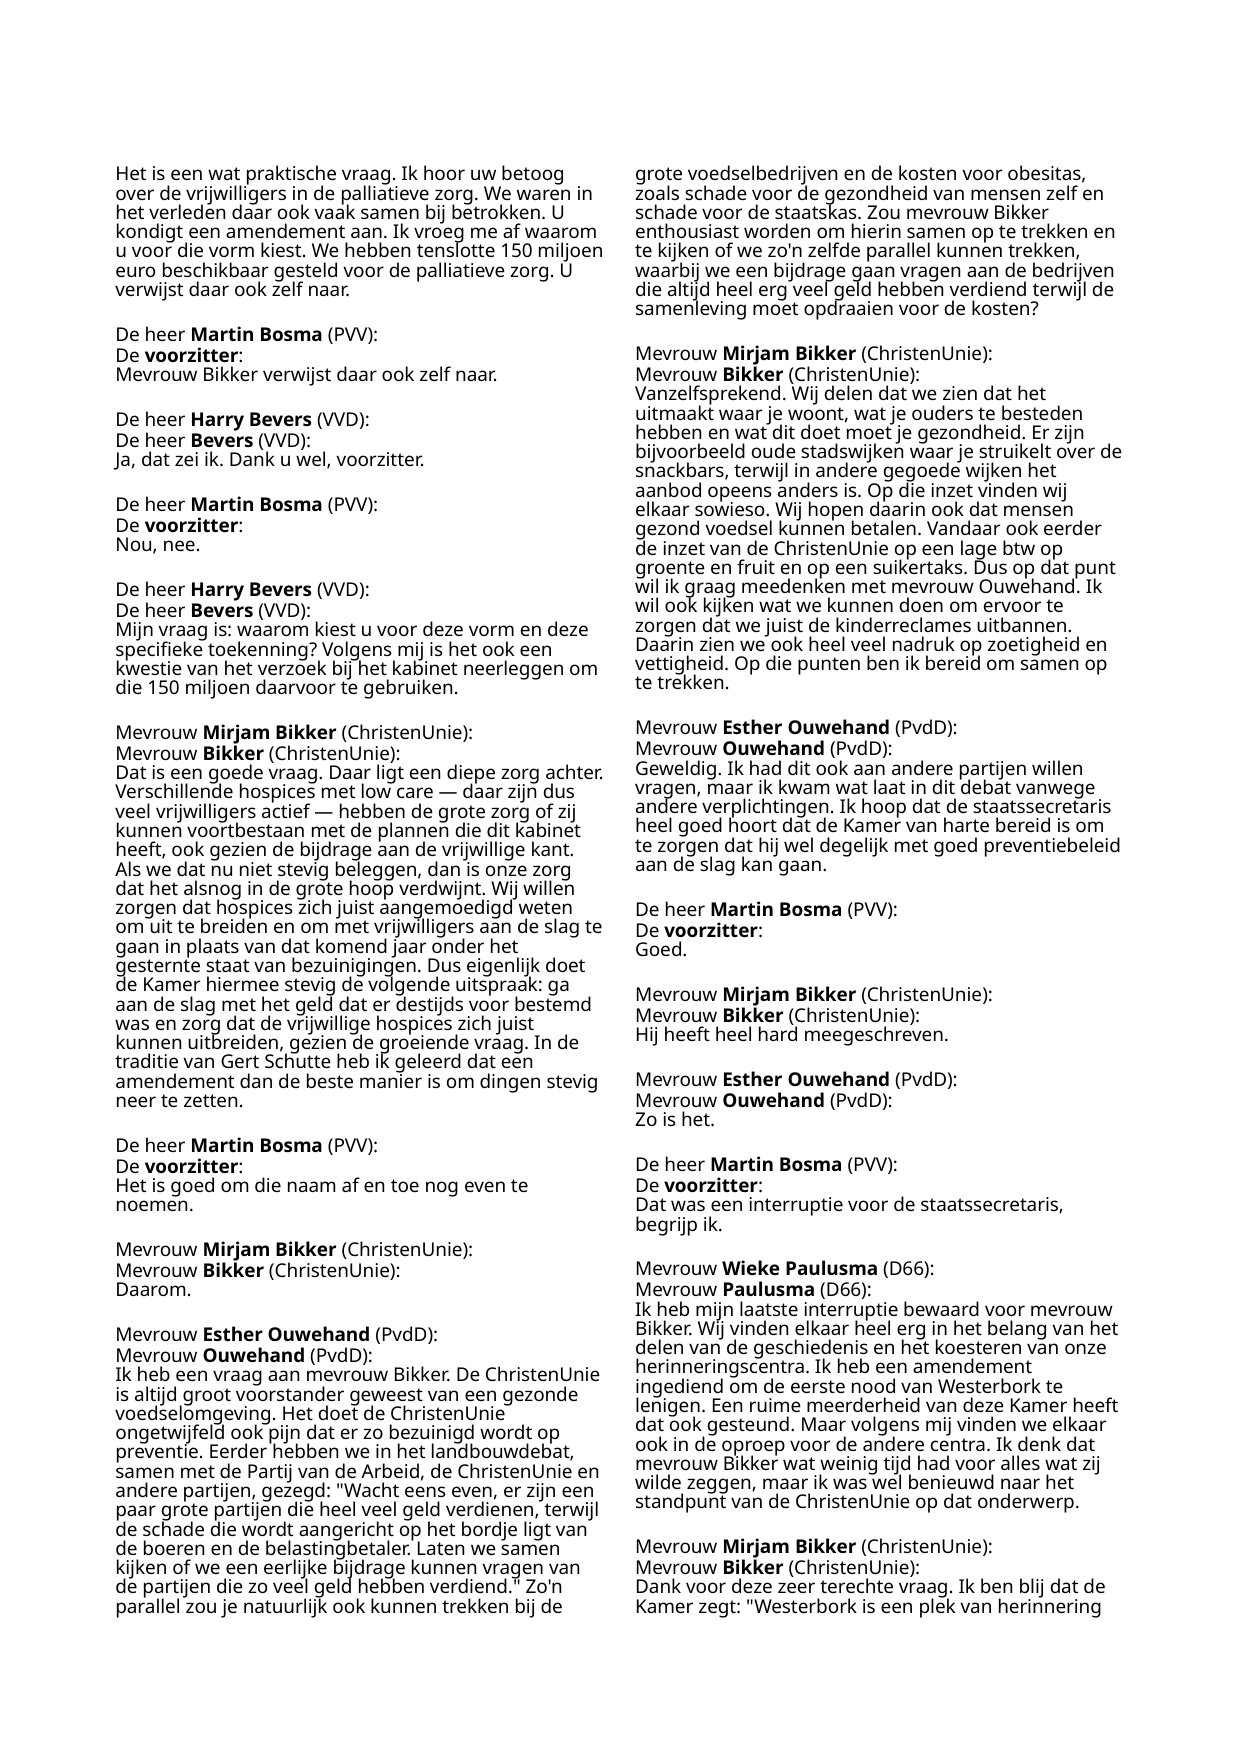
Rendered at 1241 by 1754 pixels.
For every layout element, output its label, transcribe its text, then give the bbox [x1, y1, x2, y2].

text Mevrouw Esther Ouwehand (PvdD): [635, 714, 1125, 740]
text Mijn vraag is: waarom kiest u voor deze vorm en deze specifieke toekenning? Volgens mij is het ook een kwestie van het verzoek bij het kabinet neerleggen om die 150 miljoen daarvoor te gebruiken. [115, 621, 605, 698]
text Mevrouw Bikker (ChristenUnie): [115, 1262, 605, 1281]
text Mevrouw Mirjam Bikker (ChristenUnie): [115, 719, 605, 745]
text Goed. [635, 941, 1125, 960]
text Ik heb een vraag aan mevrouw Bikker. De ChristenUnie is altijd groot voorstander geweest van een gezonde voedselomgeving. Het doet de ChristenUnie ongetwijfeld ook pijn dat er zo bezuinigd wordt op preventie. Eerder hebben we in het landbouwdebat, samen met de Partij van de Arbeid, de ChristenUnie en andere partijen, gezegd: "Wacht eens even, er zijn een paar grote partijen die heel veel geld verdienen, terwijl de schade die wordt aangericht op het bordje ligt van de boeren en de belastingbetaler. Laten we samen kijken of we een eerlijke bijdrage kunnen vragen van de partijen die zo veel geld hebben verdiend." Zo'n parallel zou je natuurlijk ook kunnen trekken bij de [115, 1366, 605, 1617]
text De heer Harry Bevers (VVD): [115, 406, 605, 432]
text Vanzelfsprekend. Wij delen dat we zien dat het uitmaakt waar je woont, wat je ouders te besteden hebben en wat dit doet moet je gezondheid. Er zijn bijvoorbeeld oude stadswijken waar je struikelt over de snackbars, terwijl in andere gegoede wijken het aanbod opeens anders is. Op die inzet vinden wij elkaar sowieso. Wij hopen daarin ook dat mensen gezond voedsel kunnen betalen. Vandaar ook eerder de inzet van de ChristenUnie op een lage btw op groente en fruit en op een suikertaks. Dus op dat punt wil ik graag meedenken met mevrouw Ouwehand. Ik wil ook kijken wat we kunnen doen om ervoor te zorgen dat we juist de kinderreclames uitbannen. Daarin zien we ook heel veel nadruk op zoetigheid en vettigheid. Op die punten ben ik bereid om samen op te trekken. [635, 385, 1125, 694]
text De voorzitter: [115, 517, 605, 536]
text De voorzitter: [115, 347, 605, 366]
text Mevrouw Esther Ouwehand (PvdD): [115, 1321, 605, 1347]
text De heer Harry Bevers (VVD): [115, 576, 605, 602]
text De voorzitter: [115, 1158, 605, 1177]
text Nou, nee. [115, 536, 605, 556]
text Mevrouw Esther Ouwehand (PvdD): [635, 1066, 1125, 1092]
text Daarom. [115, 1281, 605, 1301]
text Mevrouw Paulusma (D66): [635, 1281, 1125, 1301]
text Het is goed om die naam af en toe nog even te noemen. [115, 1177, 605, 1216]
text De heer Bevers (VVD): [115, 432, 605, 451]
text De heer Martin Bosma (PVV): [635, 896, 1125, 922]
text Mevrouw Bikker (ChristenUnie): [635, 1559, 1125, 1578]
text Mevrouw Mirjam Bikker (ChristenUnie): [635, 981, 1125, 1007]
text Mevrouw Mirjam Bikker (ChristenUnie): [635, 1533, 1125, 1559]
text De voorzitter: [635, 1177, 1125, 1196]
text Mevrouw Ouwehand (PvdD): [115, 1347, 605, 1366]
text Mevrouw Bikker (ChristenUnie): [635, 1007, 1125, 1026]
text Ja, dat zei ik. Dank u wel, voorzitter. [115, 451, 605, 470]
text Mevrouw Ouwehand (PvdD): [635, 1092, 1125, 1111]
text Geweldig. Ik had dit ook aan andere partijen willen vragen, maar ik kwam wat laat in dit debat vanwege andere verplichtingen. Ik hoop dat de staatssecretaris heel goed hoort dat de Kamer van harte bereid is om te zorgen dat hij wel degelijk met goed preventiebeleid aan de slag kan gaan. [635, 759, 1125, 875]
text Ik heb mijn laatste interruptie bewaard voor mevrouw Bikker. Wij vinden elkaar heel erg in het belang van het delen van de geschiedenis en het koesteren van onze herinneringscentra. Ik heb een amendement ingediend om de eerste nood van Westerbork te lenigen. Een ruime meerderheid van deze Kamer heeft dat ook gesteund. Maar volgens mij vinden we elkaar ook in de oproep voor de andere centra. Ik denk dat mevrouw Bikker wat weinig tijd had voor alles wat zij wilde zeggen, maar ik was wel benieuwd naar het standpunt van de ChristenUnie op dat onderwerp. [635, 1301, 1125, 1513]
text De heer Martin Bosma (PVV): [115, 1132, 605, 1158]
text Mevrouw Mirjam Bikker (ChristenUnie): [115, 1236, 605, 1262]
text Dank voor deze zeer terechte vraag. Ik ben blij dat de Kamer zegt: "Westerbork is een plek van herinnering [635, 1578, 1125, 1617]
text De heer Bevers (VVD): [115, 602, 605, 621]
text Dat is een goede vraag. Daar ligt een diepe zorg achter. Verschillende hospices met low care — daar zijn dus veel vrijwilligers actief — hebben de grote zorg of zij kunnen voortbestaan met de plannen die dit kabinet heeft, ook gezien de bijdrage aan de vrijwillige kant. Als we dat nu niet stevig beleggen, dan is onze zorg dat het alsnog in de grote hoop verdwijnt. Wij willen zorgen dat hospices zich juist aangemoedigd weten om uit te breiden en om met vrijwilligers aan de slag te gaan in plaats van dat komend jaar onder het gesternte staat van bezuinigingen. Dus eigenlijk doet de Kamer hiermee stevig de volgende uitspraak: ga aan de slag met het geld dat er destijds voor bestemd was en zorg dat de vrijwillige hospices zich juist kunnen uitbreiden, gezien de groeiende vraag. In de traditie van Gert Schutte heb ik geleerd dat een amendement dan de beste manier is om dingen stevig neer te zetten. [115, 764, 605, 1111]
text Dat was een interruptie voor de staatssecretaris, begrijp ik. [635, 1196, 1125, 1235]
text Mevrouw Bikker (ChristenUnie): [115, 745, 605, 764]
text De heer Martin Bosma (PVV): [115, 491, 605, 517]
text grote voedselbedrijven en de kosten voor obesitas, zoals schade voor de gezondheid van mensen zelf en schade voor de staatskas. Zou mevrouw Bikker enthousiast worden om hierin samen op te trekken en te kijken of we zo'n zelfde parallel kunnen trekken, waarbij we een bijdrage gaan vragen aan de bedrijven die altijd heel erg veel geld hebben verdiend terwijl de samenleving moet opdraaien voor de kosten? [635, 165, 1125, 319]
text De heer Martin Bosma (PVV): [115, 321, 605, 347]
text Mevrouw Bikker (ChristenUnie): [635, 366, 1125, 385]
text Mevrouw Bikker verwijst daar ook zelf naar. [115, 366, 605, 385]
text Hij heeft heel hard meegeschreven. [635, 1026, 1125, 1045]
text Mevrouw Ouwehand (PvdD): [635, 740, 1125, 759]
text Mevrouw Mirjam Bikker (ChristenUnie): [635, 340, 1125, 366]
text Het is een wat praktische vraag. Ik hoor uw betoog over de vrijwilligers in de palliatieve zorg. We waren in het verleden daar ook vaak samen bij betrokken. U kondigt een amendement aan. Ik vroeg me af waarom u voor die vorm kiest. We hebben tenslotte 150 miljoen euro beschikbaar gesteld voor de palliatieve zorg. U verwijst daar ook zelf naar. [115, 165, 605, 300]
text Mevrouw Wieke Paulusma (D66): [635, 1256, 1125, 1281]
text Zo is het. [635, 1111, 1125, 1130]
text De heer Martin Bosma (PVV): [635, 1151, 1125, 1177]
text De voorzitter: [635, 922, 1125, 941]
